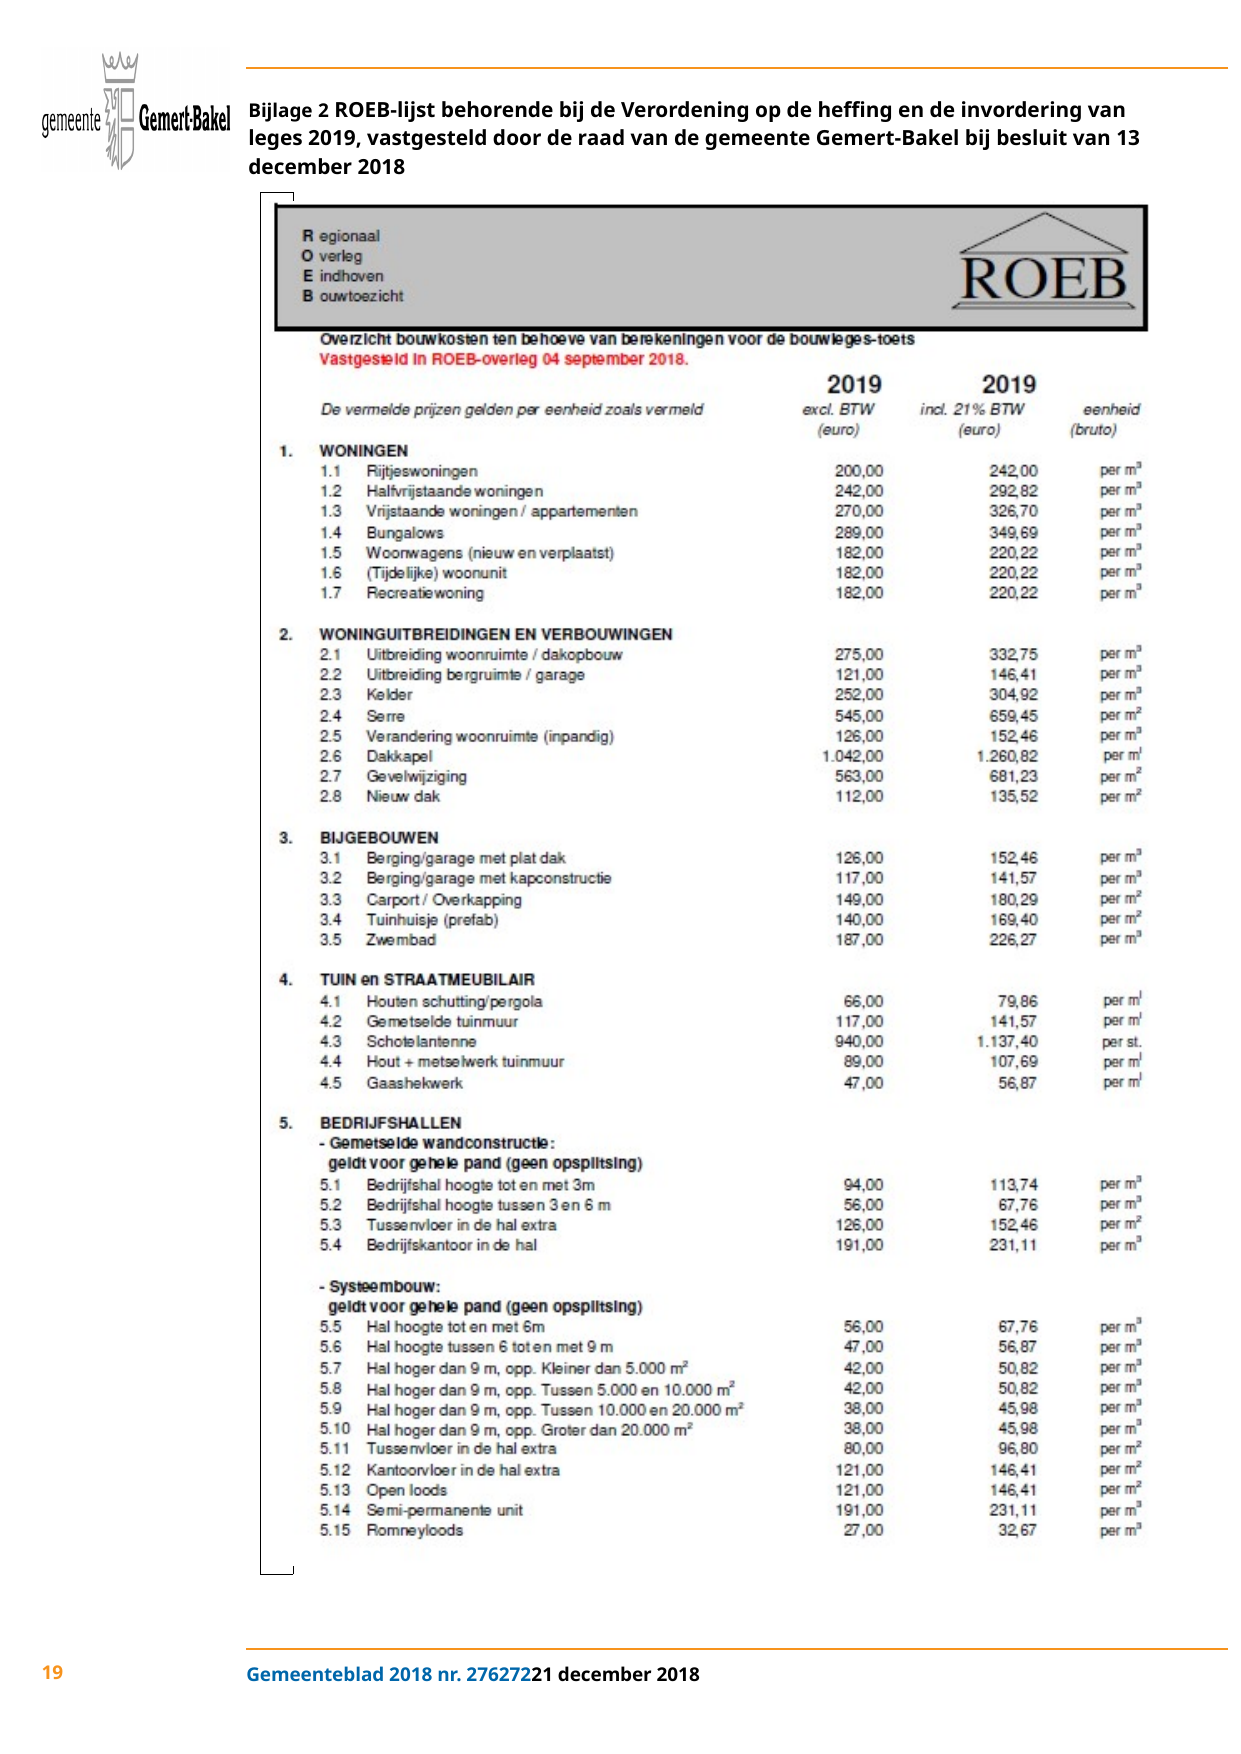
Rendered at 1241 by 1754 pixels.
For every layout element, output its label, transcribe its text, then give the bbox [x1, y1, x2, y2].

picture [41, 47, 231, 172]
picture [268, 201, 1155, 1566]
text Bijlage 2 ROEB-lijst behorende bij de Verordening op de heffing en de invordering van leges 2019, vastgesteld door de raad van de gemeente Gemert-Bakel bij besluit van 13 december 2018 [248, 95, 1152, 180]
